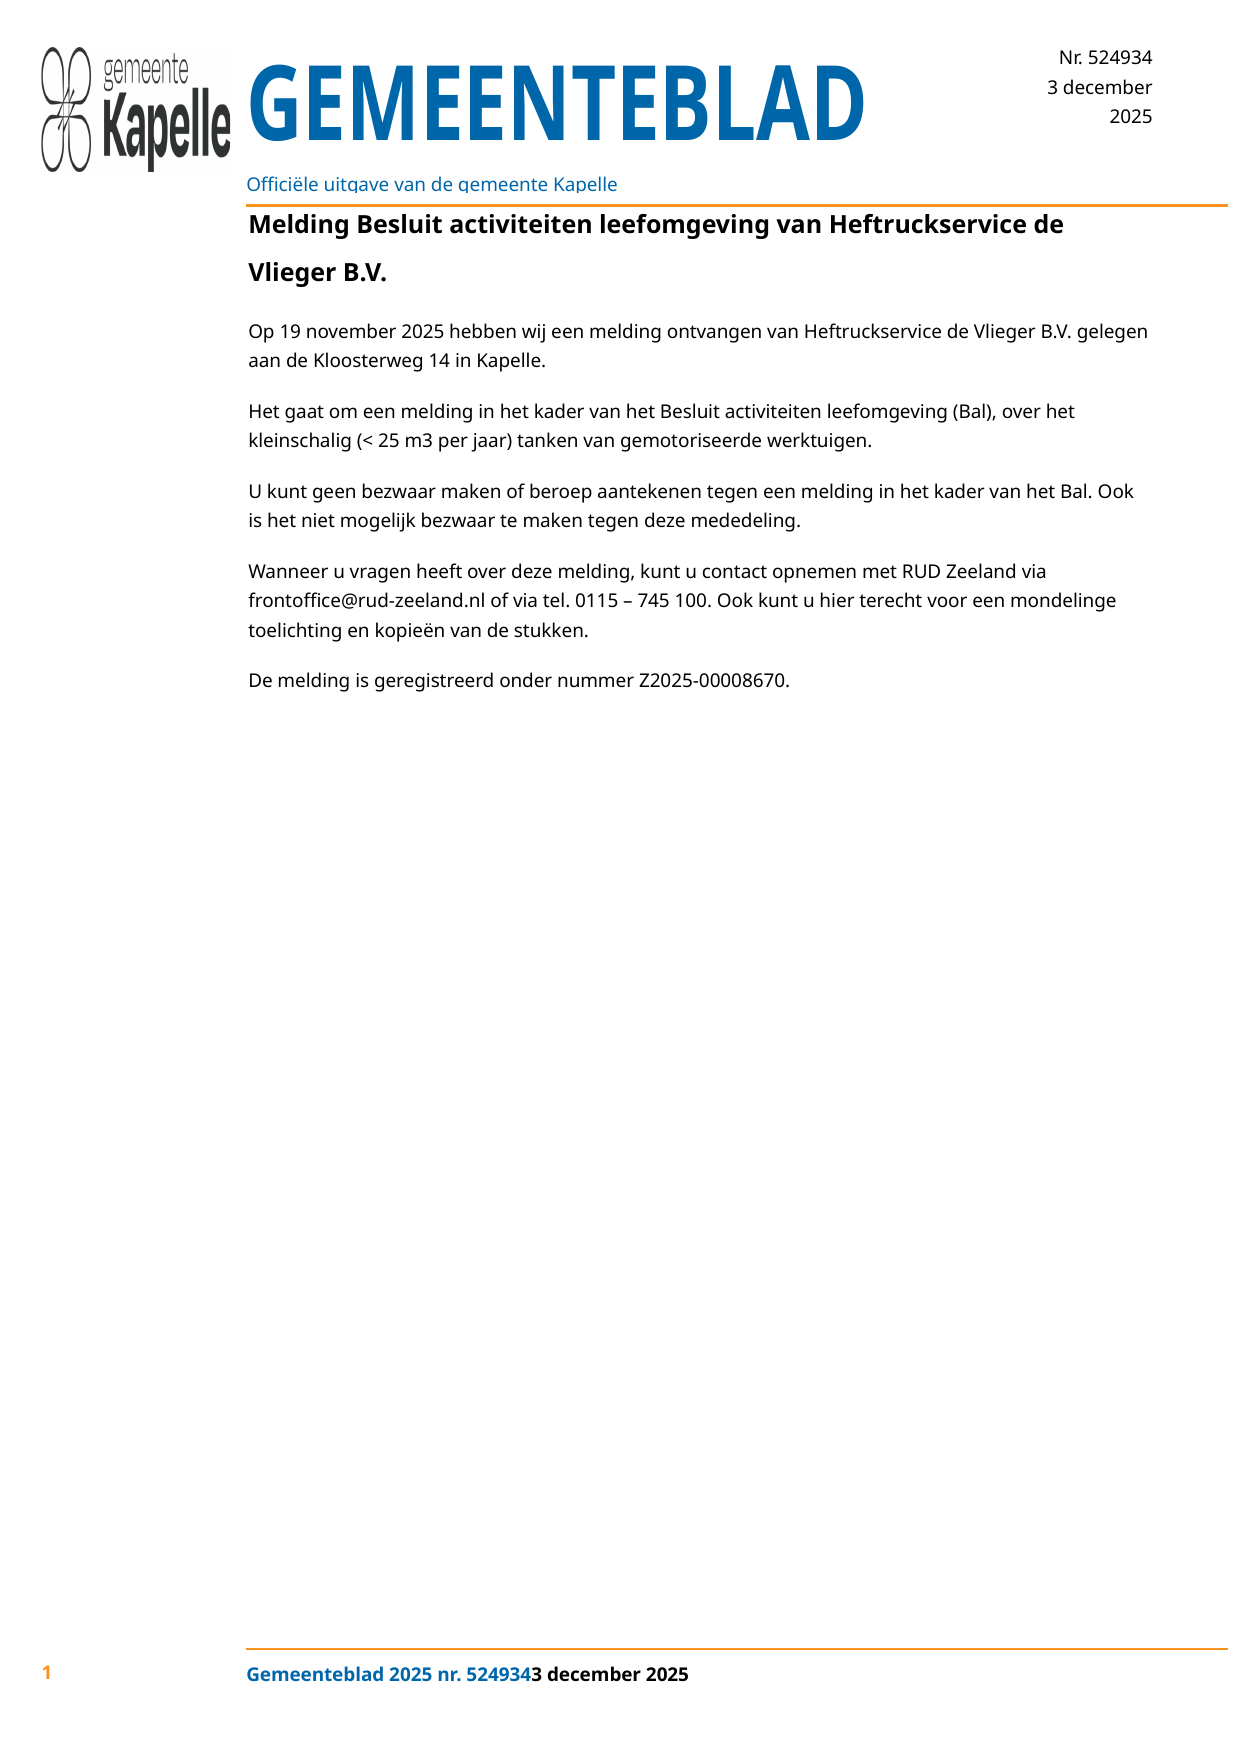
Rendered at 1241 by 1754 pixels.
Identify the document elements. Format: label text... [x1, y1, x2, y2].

text Op 19 november 2025 hebben wij een melding ontvangen van Heftruckservice de Vlieger B.V. gelegen aan de Kloosterweg 14 in Kapelle. [248, 318, 1152, 373]
text Melding Besluit activiteiten leefomgeving van Heftruckservice de Vlieger B.V. [248, 207, 1152, 288]
text De melding is geregistreerd onder nummer Z2025-00008670. [248, 667, 1152, 693]
text Wanneer u vragen heeft over deze melding, kunt u contact opnemen met RUD Zeeland via frontoffice@rud-zeeland.nl of via tel. 0115 – 745 100. Ook kunt u hier terecht voor een mondelinge toelichting en kopieën van de stukken. [248, 558, 1152, 643]
text Het gaat om een melding in het kader van het Besluit activiteiten leefomgeving (Bal), over het kleinschalig (< 25 m3 per jaar) tanken van gemotoriseerde werktuigen. [248, 398, 1152, 453]
text U kunt geen bezwaar maken of beroep aantekenen tegen een melding in het kader van het Bal. Ook is het niet mogelijk bezwaar te maken tegen deze mededeling. [248, 478, 1152, 533]
picture [41, 47, 231, 172]
